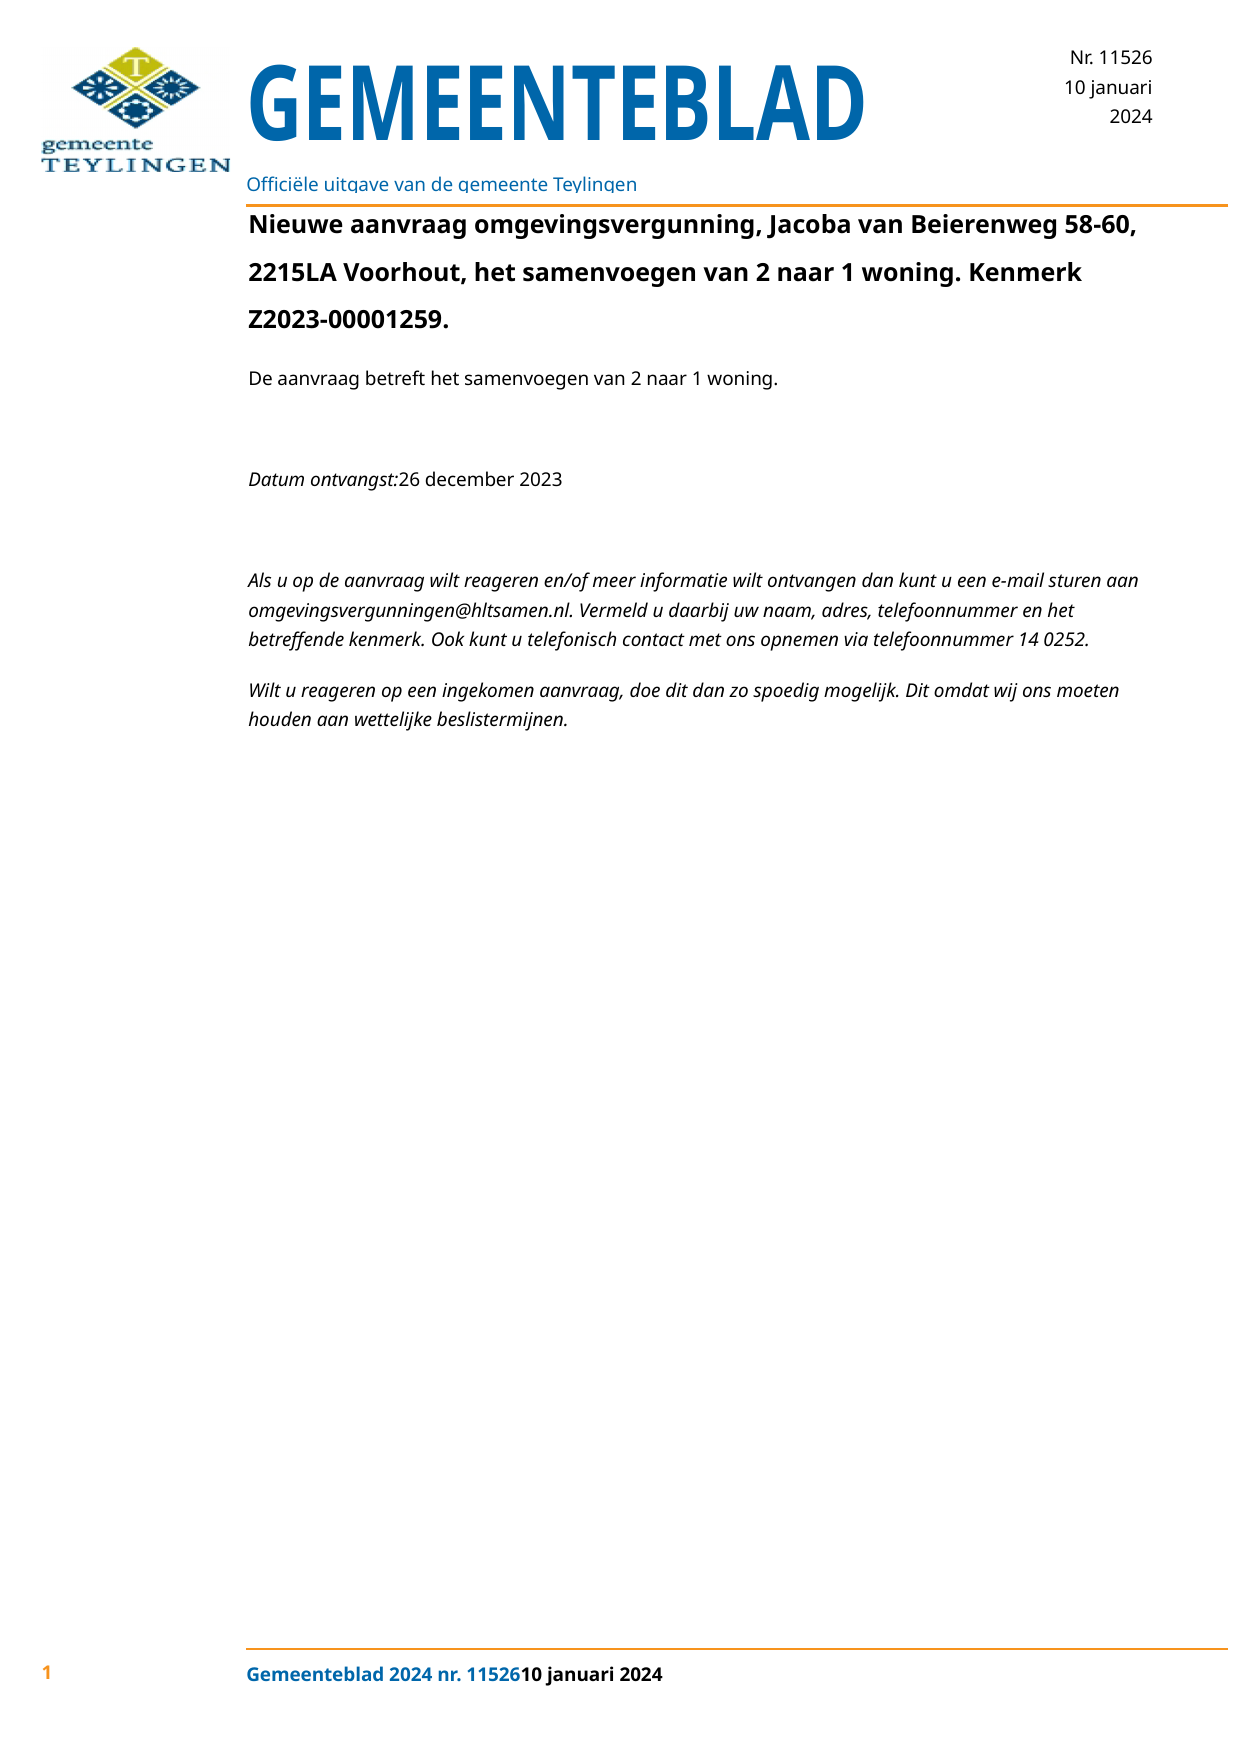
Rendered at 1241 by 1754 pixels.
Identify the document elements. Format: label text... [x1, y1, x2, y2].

picture [41, 47, 231, 172]
text Als u op de aanvraag wilt reageren en/of meer informatie wilt ontvangen dan kunt u een e-mail sturen aan omgevingsvergunningen@hltsamen.nl. Vermeld u daarbij uw naam, adres, telefoonnummer en het betreffende kenmerk. Ook kunt u telefonisch contact met ons opnemen via telefoonnummer 14 0252. [248, 567, 1152, 652]
text Nieuwe aanvraag omgevingsvergunning, Jacoba van Beierenweg 58-60, 2215LA Voorhout, het samenvoegen van 2 naar 1 woning. Kenmerk Z2023-00001259. [248, 207, 1152, 336]
text Datum ontvangst:26 december 2023 [248, 466, 1152, 492]
text Wilt u reageren op een ingekomen aanvraag, doe dit dan zo spoedig mogelijk. Dit omdat wij ons moeten houden aan wettelijke beslistermijnen. [248, 677, 1152, 732]
text De aanvraag betreft het samenvoegen van 2 naar 1 woning. [248, 366, 1152, 391]
